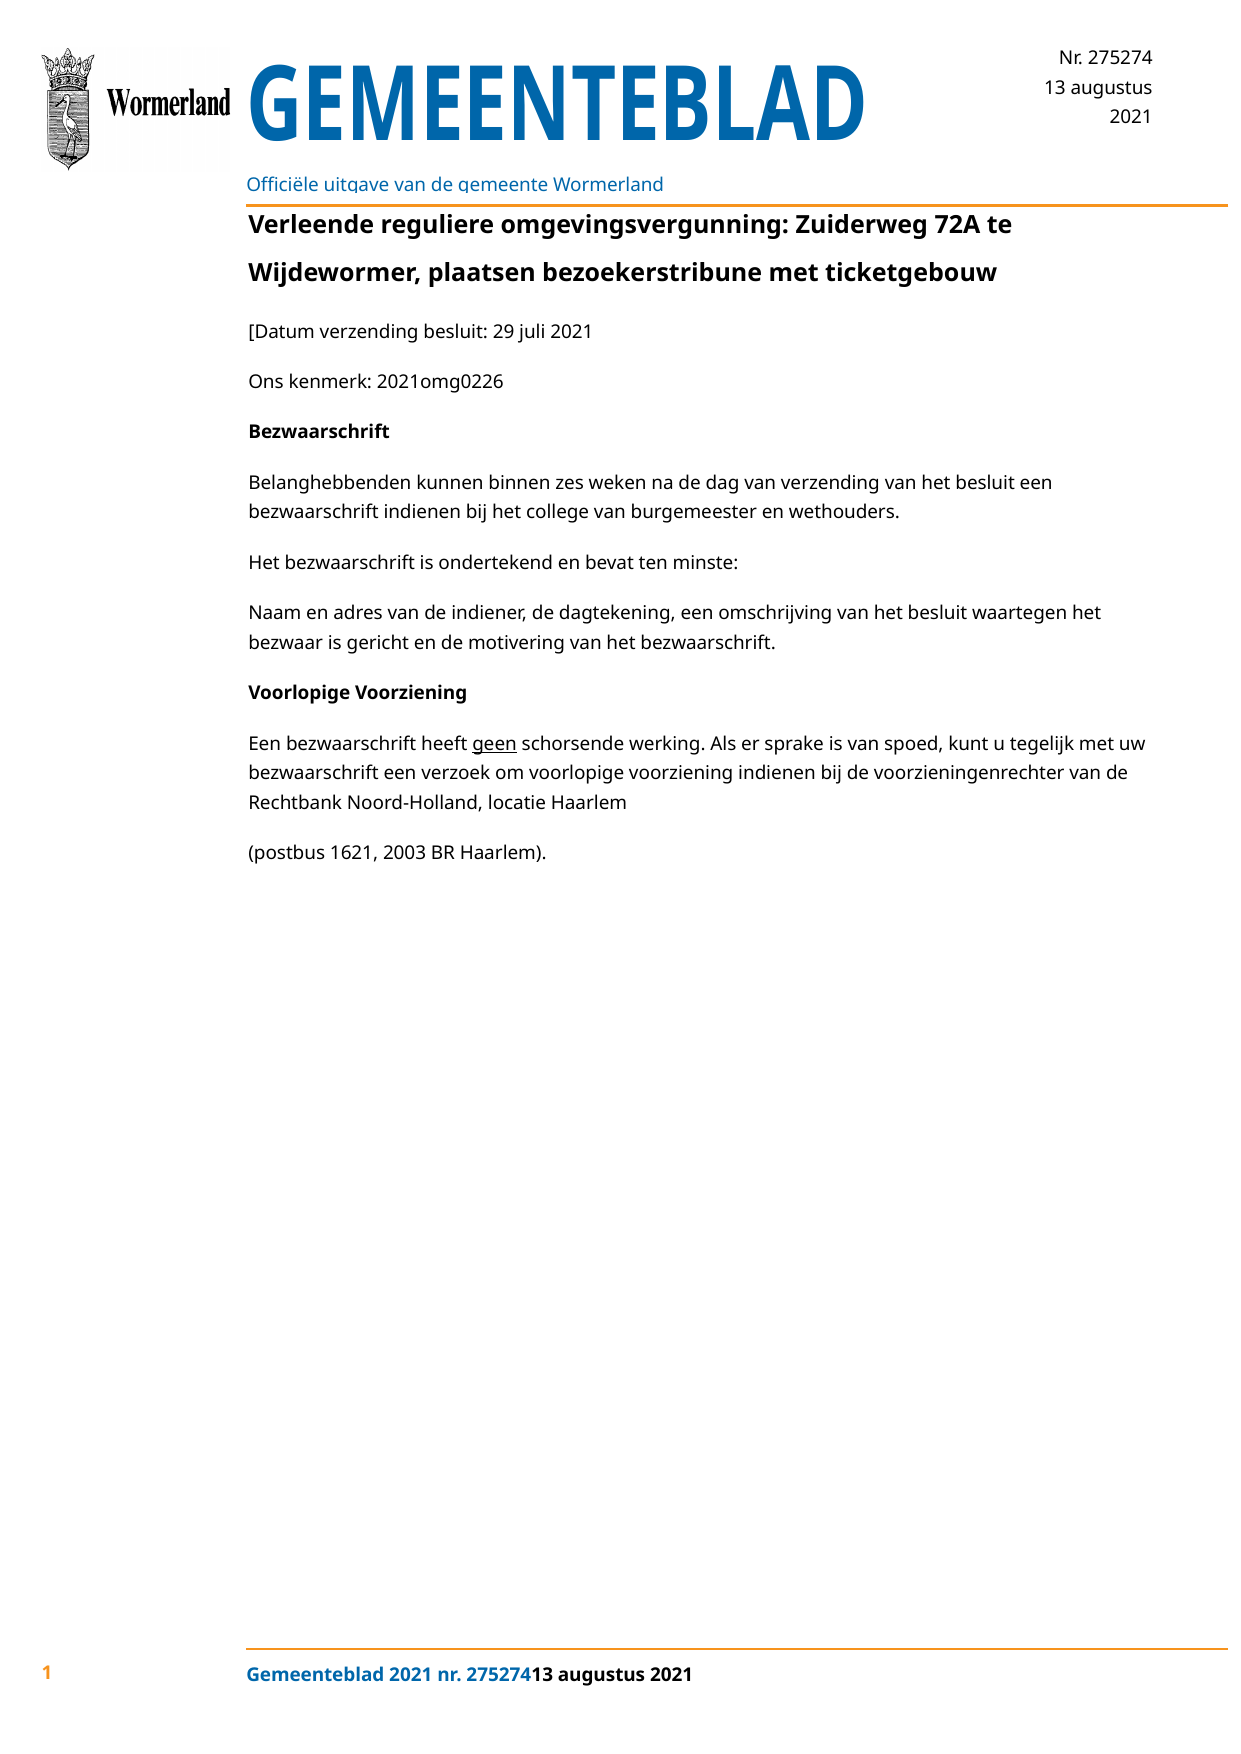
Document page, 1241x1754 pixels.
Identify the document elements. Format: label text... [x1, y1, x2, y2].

text Het bezwaarschrift is ondertekend en bevat ten minste: [248, 549, 1152, 575]
text (postbus 1621, 2003 BR Haarlem). [248, 839, 1152, 865]
text Voorlopige Voorziening [248, 679, 1152, 705]
text Naam en adres van de indiener, de dagtekening, een omschrijving van het besluit waartegen het bezwaar is gericht en de motivering van het bezwaarschrift. [248, 599, 1152, 655]
text Bezwaarschrift [248, 419, 1152, 444]
text [Datum verzending besluit: 29 juli 2021 [248, 318, 1152, 344]
text Verleende reguliere omgevingsvergunning: Zuiderweg 72A te Wijdewormer, plaatsen bezoekerstribune met ticketgebouw [248, 207, 1152, 288]
text Ons kenmerk: 2021omg0226 [248, 368, 1152, 394]
picture [41, 47, 231, 172]
text Belanghebbenden kunnen binnen zes weken na de dag van verzending van het besluit een bezwaarschrift indienen bij het college van burgemeester en wethouders. [248, 469, 1152, 524]
text Een bezwaarschrift heeft geen schorsende werking. Als er sprake is van spoed, kunt u tegelijk met uw bezwaarschrift een verzoek om voorlopige voorziening indienen bij de voorzieningenrechter van de Rechtbank Noord-Holland, locatie Haarlem [248, 730, 1152, 815]
